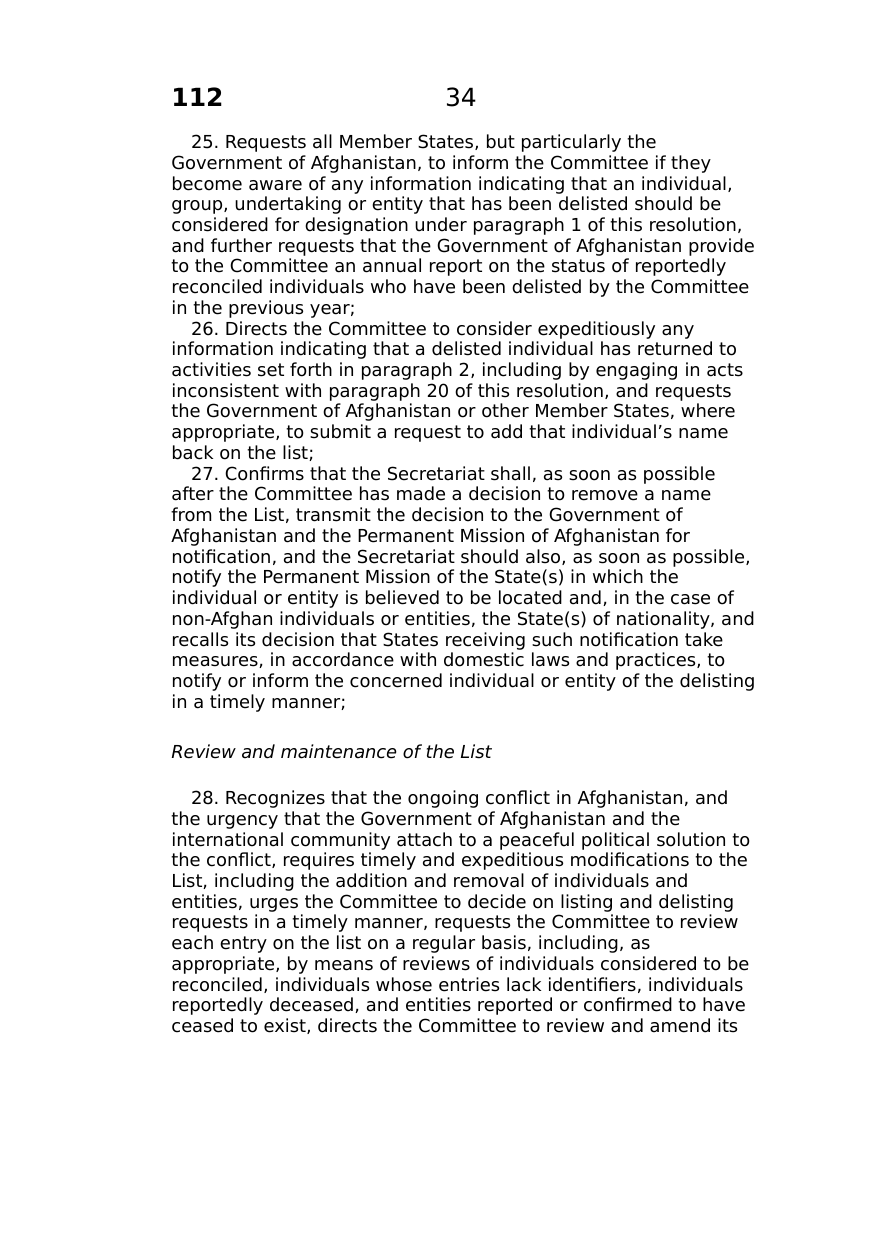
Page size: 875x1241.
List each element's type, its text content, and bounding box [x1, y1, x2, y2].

text 25. Requests all Member States, but particularly the Government of Afghanistan, to inform the Committee if they become aware of any information indicating that an individual, group, undertaking or entity that has been delisted should be considered for designation under paragraph 1 of this resolution, and further requests that the Government of Afghanistan provide to the Committee an annual report on the status of reportedly reconciled individuals who have been delisted by the Committee in the previous year; [171, 132, 756, 318]
subtitle Review and maintenance of the List [171, 742, 756, 763]
text 26. Directs the Committee to consider expeditiously any information indicating that a delisted individual has returned to activities set forth in paragraph 2, including by engaging in acts inconsistent with paragraph 20 of this resolution, and requests the Government of Afghanistan or other Member States, where appropriate, to submit a request to add that individual’s name back on the list; [171, 318, 756, 463]
text 27. Confirms that the Secretariat shall, as soon as possible after the Committee has made a decision to remove a name from the List, transmit the decision to the Government of Afghanistan and the Permanent Mission of Afghanistan for notification, and the Secretariat should also, as soon as possible, notify the Permanent Mission of the State(s) in which the individual or entity is believed to be located and, in the case of non-Afghan individuals or entities, the State(s) of nationality, and recalls its decision that States receiving such notification take measures, in accordance with domestic laws and practices, to notify or inform the concerned individual or entity of the delisting in a timely manner; [171, 463, 756, 712]
text 28. Recognizes that the ongoing conflict in Afghanistan, and the urgency that the Government of Afghanistan and the international community attach to a peaceful political solution to the conflict, requires timely and expeditious modifications to the List, including the addition and removal of individuals and entities, urges the Committee to decide on listing and delisting requests in a timely manner, requests the Committee to review each entry on the list on a regular basis, including, as appropriate, by means of reviews of individuals considered to be reconciled, individuals whose entries lack identifiers, individuals reportedly deceased, and entities reported or confirmed to have ceased to exist, directs the Committee to review and amend its [171, 788, 756, 1037]
